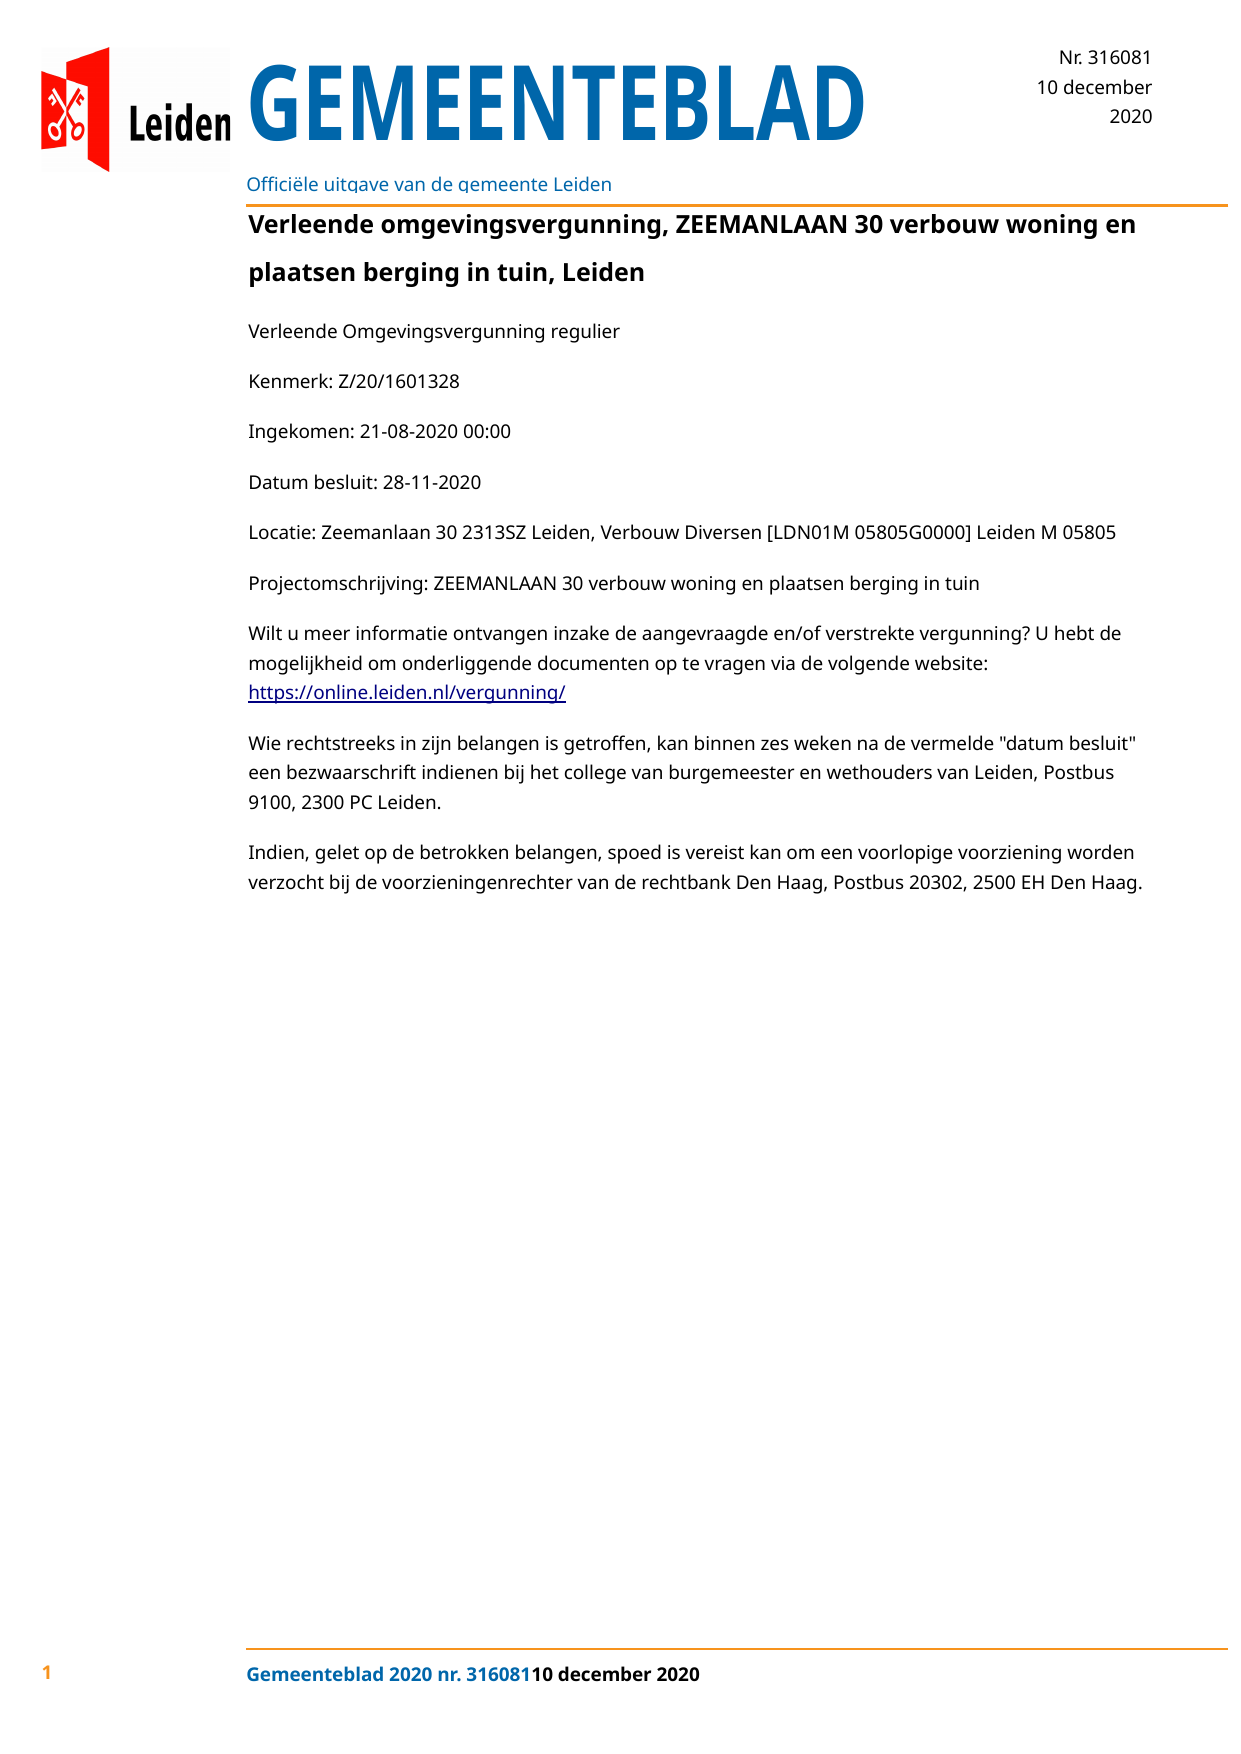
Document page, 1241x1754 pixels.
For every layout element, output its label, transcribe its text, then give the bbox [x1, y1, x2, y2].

picture [41, 47, 231, 172]
text Datum besluit: 28-11-2020 [248, 469, 1152, 495]
text Wie rechtstreeks in zijn belangen is getroffen, kan binnen zes weken na de vermelde "datum besluit" een bezwaarschrift indienen bij het college van burgemeester en wethouders van Leiden, Postbus 9100, 2300 PC Leiden. [248, 730, 1152, 815]
text Wilt u meer informatie ontvangen inzake de aangevraagde en/of verstrekte vergunning? U hebt de mogelijkheid om onderliggende documenten op te vragen via de volgende website: https://online.leiden.nl/vergunning/ [248, 620, 1152, 705]
text Projectomschrijving: ZEEMANLAAN 30 verbouw woning en plaatsen berging in tuin [248, 570, 1152, 596]
text Ingekomen: 21-08-2020 00:00 [248, 419, 1152, 444]
text Verleende Omgevingsvergunning regulier [248, 318, 1152, 344]
text Locatie: Zeemanlaan 30 2313SZ Leiden, Verbouw Diversen [LDN01M 05805G0000] Leiden M 05805 [248, 519, 1152, 545]
text Verleende omgevingsvergunning, ZEEMANLAAN 30 verbouw woning en plaatsen berging in tuin, Leiden [248, 207, 1152, 288]
text Kenmerk: Z/20/1601328 [248, 368, 1152, 394]
text Indien, gelet op de betrokken belangen, spoed is vereist kan om een voorlopige voorziening worden verzocht bij de voorzieningenrechter van de rechtbank Den Haag, Postbus 20302, 2500 EH Den Haag. [248, 839, 1152, 895]
